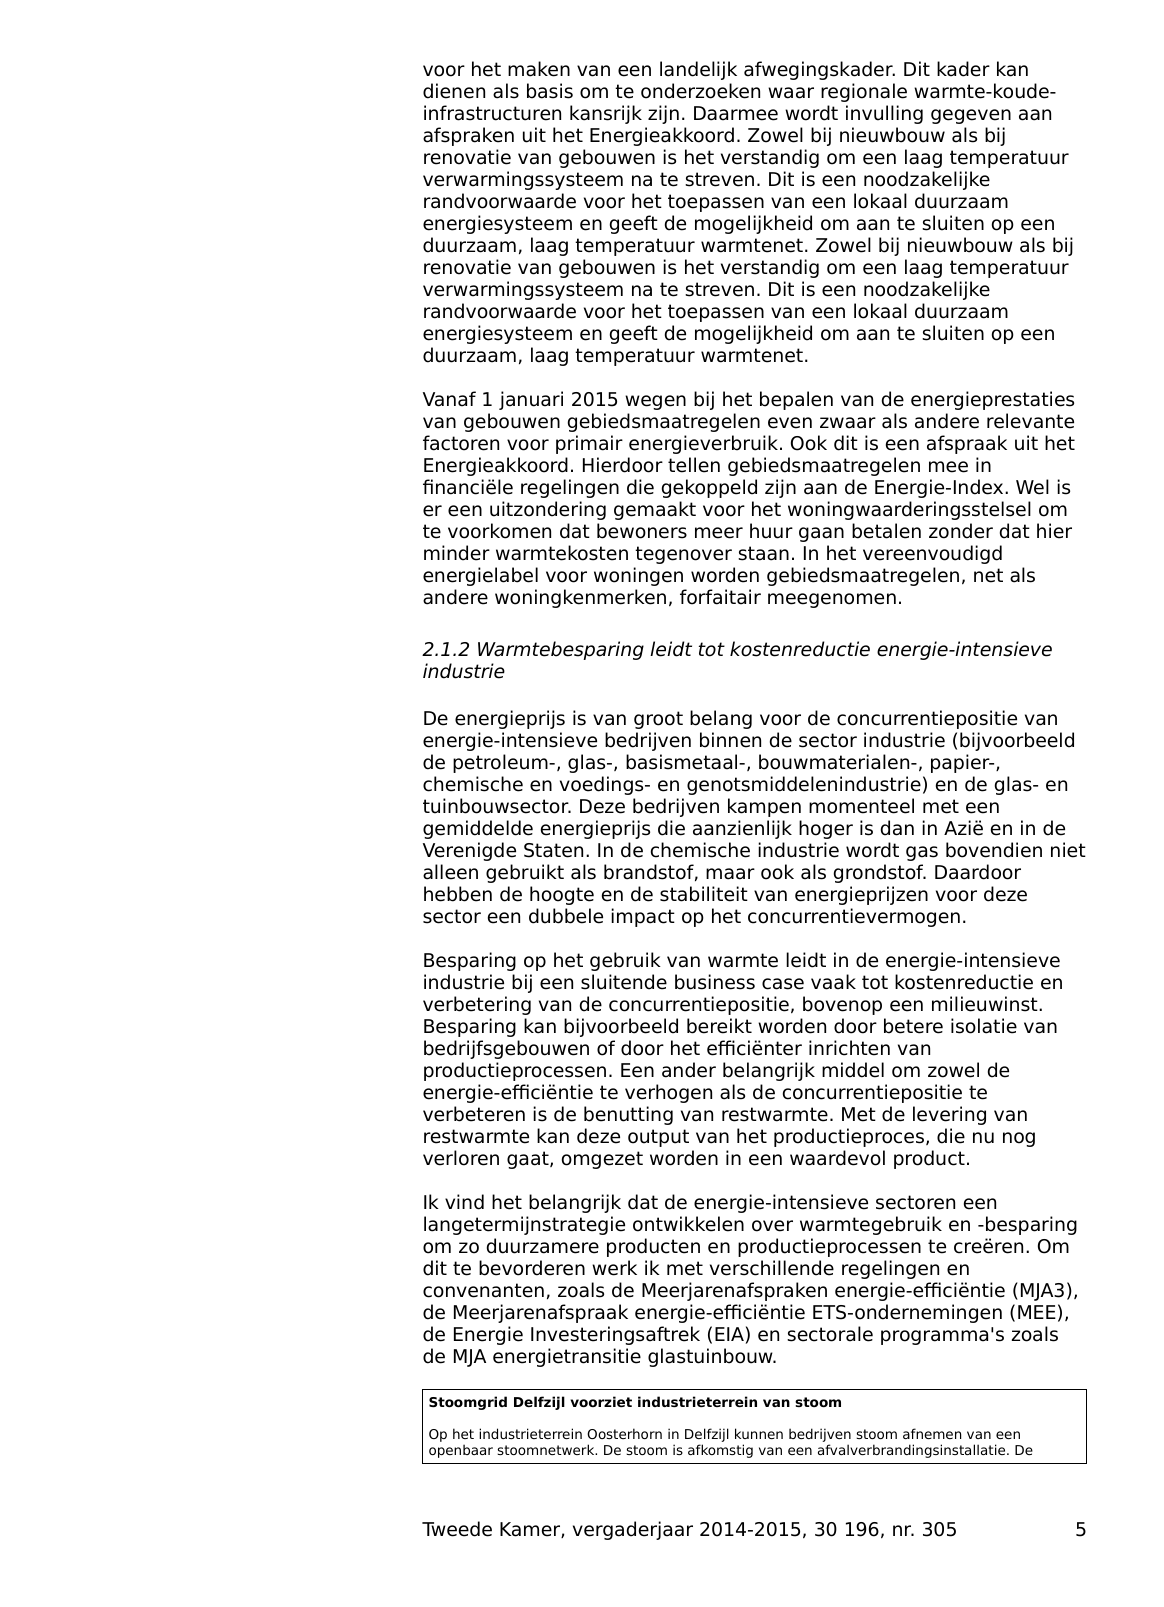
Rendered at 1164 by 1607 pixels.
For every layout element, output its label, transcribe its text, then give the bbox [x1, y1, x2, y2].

subtitle 2.1.2 Warmtebesparing leidt tot kostenreductie energie-intensieve industrie [422, 639, 1087, 683]
text Vanaf 1 januari 2015 wegen bij het bepalen van de energieprestaties van gebouwen gebiedsmaatregelen even zwaar als andere relevante factoren voor primair energieverbruik. Ook dit is een afspraak uit het Energieakkoord. Hierdoor tellen gebiedsmaatregelen mee in financiële regelingen die gekoppeld zijn aan de Energie-Index. Wel is er een uitzondering gemaakt voor het woningwaarderingsstelsel om te voorkomen dat bewoners meer huur gaan betalen zonder dat hier minder warmtekosten tegenover staan. In het vereenvoudigd energielabel voor woningen worden gebiedsmaatregelen, net als andere woningkenmerken, forfaitair meegenomen. [422, 389, 1087, 609]
table_cell [423, 1411, 1086, 1427]
table_header Stoomgrid Delfzijl voorziet industrieterrein van stoom [423, 1390, 1086, 1411]
text Ik vind het belangrijk dat de energie-intensieve sectoren een langetermijnstrategie ontwikkelen over warmtegebruik en -besparing om zo duurzamere producten en productieprocessen te creëren. Om dit te bevorderen werk ik met verschillende regelingen en convenanten, zoals de Meerjarenafspraken energie-efficiëntie (MJA3), de Meerjarenafspraak energie-efficiëntie ETS-ondernemingen (MEE), de Energie Investeringsaftrek (EIA) en sectorale programma's zoals de MJA energietransitie glastuinbouw. [422, 1192, 1087, 1367]
text voor het maken van een landelijk afwegingskader. Dit kader kan dienen als basis om te onderzoeken waar regionale warmte-koude-infrastructuren kansrijk zijn. Daarmee wordt invulling gegeven aan afspraken uit het Energieakkoord. Zowel bij nieuwbouw als bij renovatie van gebouwen is het verstandig om een laag temperatuur verwarmingssysteem na te streven. Dit is een noodzakelijke randvoorwaarde voor het toepassen van een lokaal duurzaam energiesysteem en geeft de mogelijkheid om aan te sluiten op een duurzaam, laag temperatuur warmtenet. Zowel bij nieuwbouw als bij renovatie van gebouwen is het verstandig om een laag temperatuur verwarmingssysteem na te streven. Dit is een noodzakelijke randvoorwaarde voor het toepassen van een lokaal duurzaam energiesysteem en geeft de mogelijkheid om aan te sluiten op een duurzaam, laag temperatuur warmtenet. [422, 59, 1087, 367]
table_cell Op het industrieterrein Oosterhorn in Delfzijl kunnen bedrijven stoom afnemen van een openbaar stoomnetwerk. De stoom is afkomstig van een afvalverbrandingsinstallatie. De [423, 1427, 1086, 1463]
text De energieprijs is van groot belang voor de concurrentiepositie van energie-intensieve bedrijven binnen de sector industrie (bijvoorbeeld de petroleum-, glas-, basismetaal-, bouwmaterialen-, papier-, chemische en voedings- en genotsmiddelenindustrie) en de glas- en tuinbouwsector. Deze bedrijven kampen momenteel met een gemiddelde energieprijs die aanzienlijk hoger is dan in Azië en in de Verenigde Staten. In de chemische industrie wordt gas bovendien niet alleen gebruikt als brandstof, maar ook als grondstof. Daardoor hebben de hoogte en de stabiliteit van energieprijzen voor deze sector een dubbele impact op het concurrentievermogen. [422, 708, 1087, 927]
text Besparing op het gebruik van warmte leidt in de energie-intensieve industrie bij een sluitende business case vaak tot kostenreductie en verbetering van de concurrentiepositie, bovenop een milieuwinst. Besparing kan bijvoorbeeld bereikt worden door betere isolatie van bedrijfsgebouwen of door het efficiënter inrichten van productieprocessen. Een ander belangrijk middel om zowel de energie-efficiëntie te verhogen als de concurrentiepositie te verbeteren is de benutting van restwarmte. Met de levering van restwarmte kan deze output van het productieproces, die nu nog verloren gaat, omgezet worden in een waardevol product. [422, 950, 1087, 1169]
